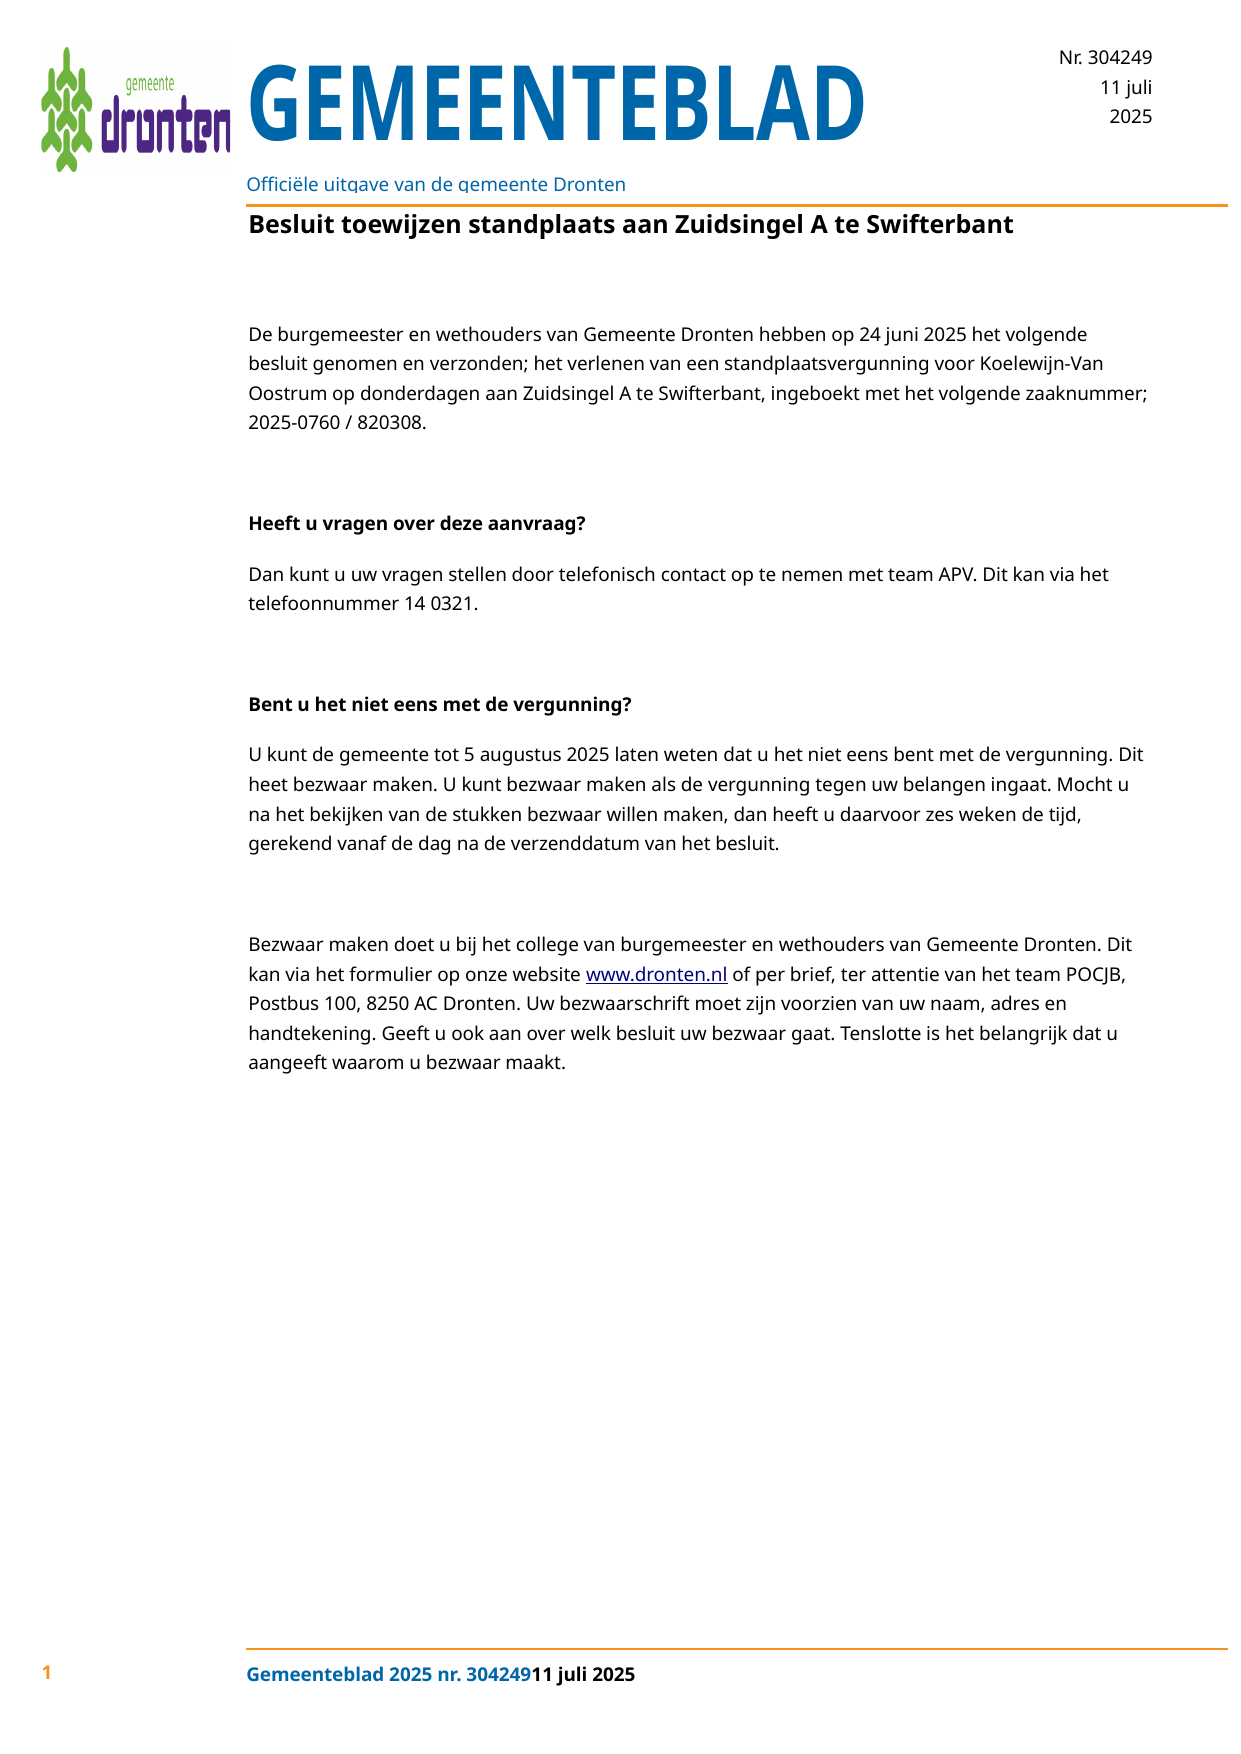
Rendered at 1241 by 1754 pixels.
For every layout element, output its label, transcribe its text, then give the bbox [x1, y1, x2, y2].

text Bezwaar maken doet u bij het college van burgemeester en wethouders van Gemeente Dronten. Dit kan via het formulier op onze website www.dronten.nl of per brief, ter attentie van het team POCJB, Postbus 100, 8250 AC Dronten. Uw bezwaarschrift moet zijn voorzien van uw naam, adres en handtekening. Geeft u ook aan over welk besluit uw bezwaar gaat. Tenslotte is het belangrijk dat u aangeeft waarom u bezwaar maakt. [248, 931, 1152, 1075]
text De burgemeester en wethouders van Gemeente Dronten hebben op 24 juni 2025 het volgende besluit genomen en verzonden; het verlenen van een standplaatsvergunning voor Koelewijn-Van Oostrum op donderdagen aan Zuidsingel A te Swifterbant, ingeboekt met het volgende zaaknummer; 2025-0760 / 820308. [248, 321, 1152, 435]
picture [41, 47, 231, 172]
text Bent u het niet eens met de vergunning? [248, 691, 1152, 717]
text Dan kunt u uw vragen stellen door telefonisch contact op te nemen met team APV. Dit kan via het telefoonnummer 14 0321. [248, 561, 1152, 616]
text Heeft u vragen over deze aanvraag? [248, 510, 1152, 536]
text Besluit toewijzen standplaats aan Zuidsingel A te Swifterbant [248, 207, 1152, 241]
text U kunt de gemeente tot 5 augustus 2025 laten weten dat u het niet eens bent met de vergunning. Dit heet bezwaar maken. U kunt bezwaar maken als de vergunning tegen uw belangen ingaat. Mocht u na het bekijken van de stukken bezwaar willen maken, dan heeft u daarvoor zes weken de tijd, gerekend vanaf de dag na de verzenddatum van het besluit. [248, 742, 1152, 856]
